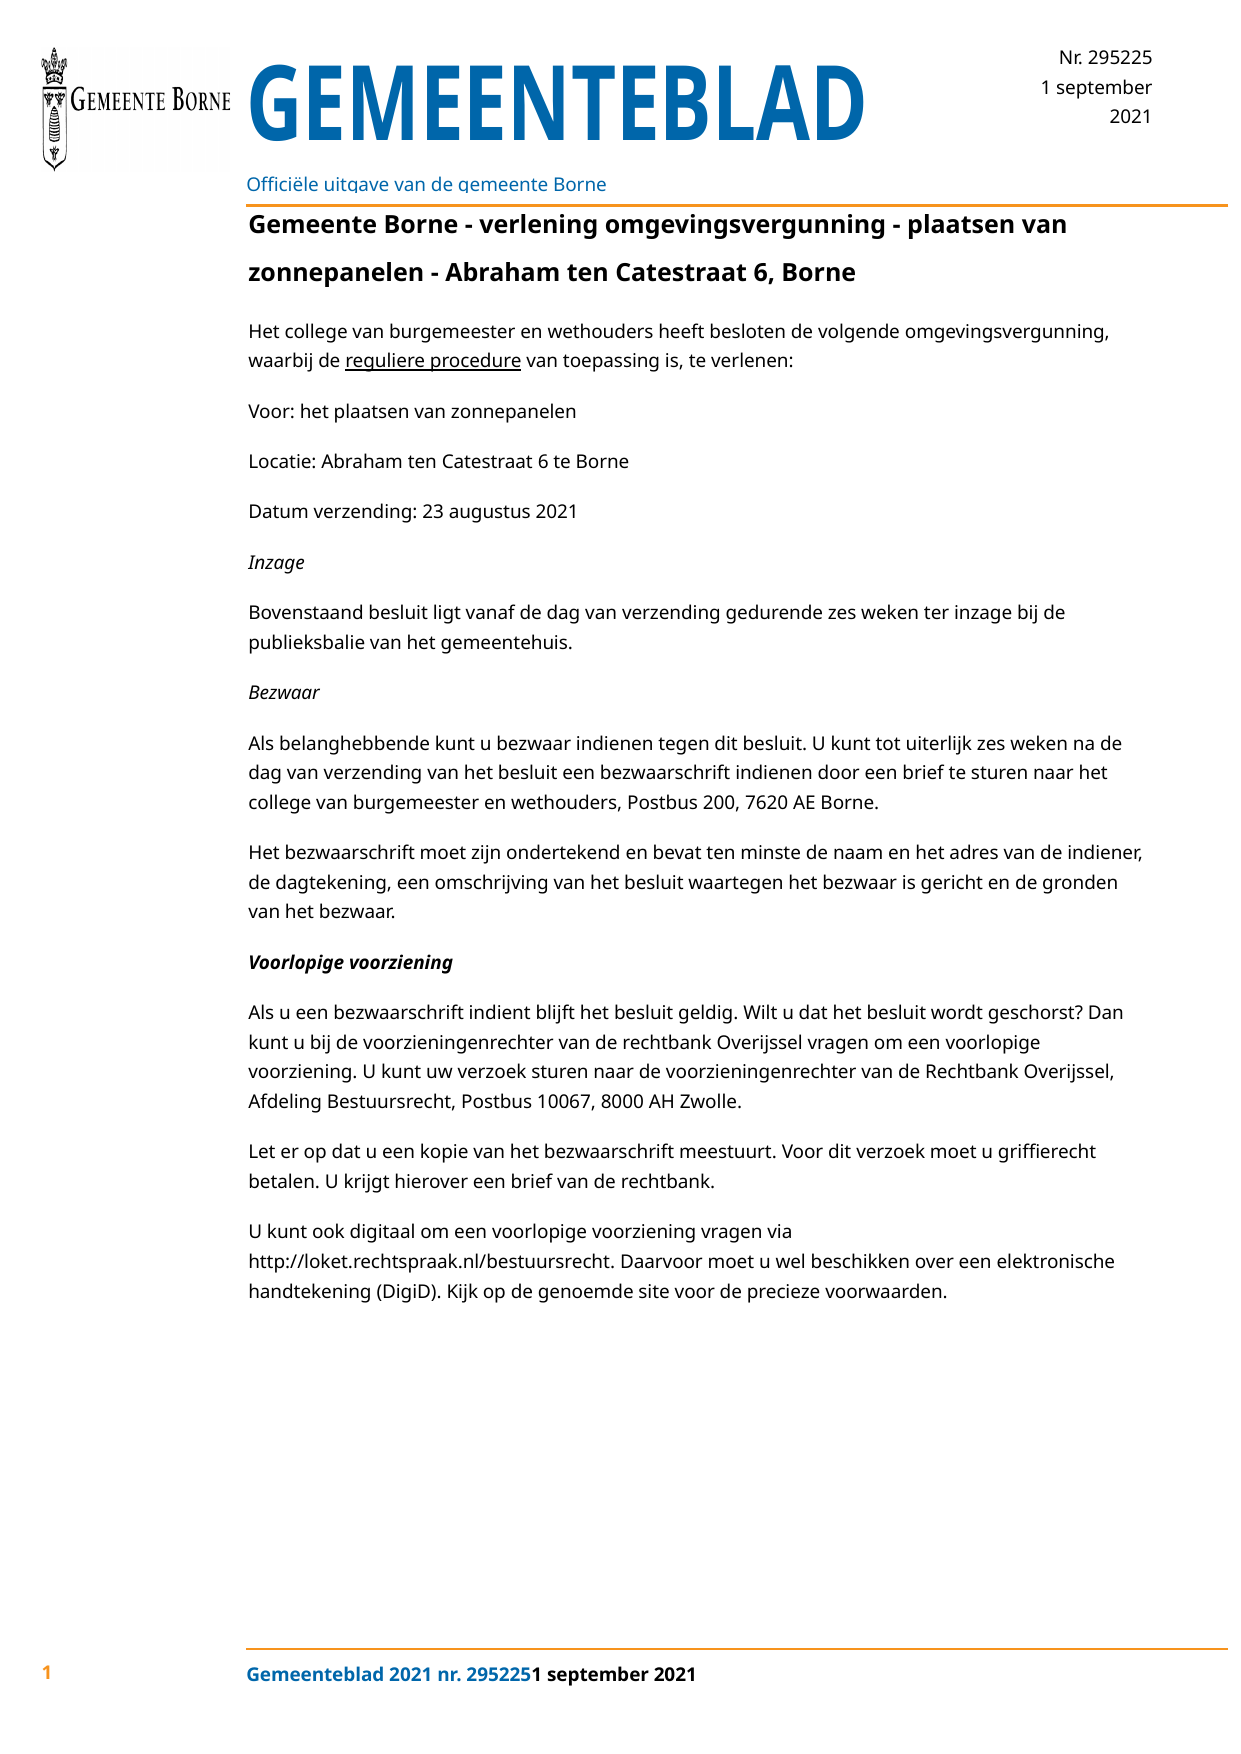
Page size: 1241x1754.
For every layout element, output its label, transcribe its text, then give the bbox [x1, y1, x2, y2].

text Let er op dat u een kopie van het bezwaarschrift meestuurt. Voor dit verzoek moet u griffierecht betalen. U krijgt hierover een brief van de rechtbank. [248, 1139, 1152, 1194]
text Voor: het plaatsen van zonnepanelen [248, 398, 1152, 424]
text Gemeente Borne - verlening omgevingsvergunning - plaatsen van zonnepanelen - Abraham ten Catestraat 6, Borne [248, 207, 1152, 288]
text Bovenstaand besluit ligt vanaf de dag van verzending gedurende zes weken ter inzage bij de publieksbalie van het gemeentehuis. [248, 599, 1152, 655]
text Het bezwaarschrift moet zijn ondertekend en bevat ten minste de naam en het adres van de indiener, de dagtekening, een omschrijving van het besluit waartegen het bezwaar is gericht en de gronden van het bezwaar. [248, 839, 1152, 924]
text Als u een bezwaarschrift indient blijft het besluit geldig. Wilt u dat het besluit wordt geschorst? Dan kunt u bij de voorzieningenrechter van de rechtbank Overijssel vragen om een voorlopige voorziening. U kunt uw verzoek sturen naar de voorzieningenrechter van de Rechtbank Overijssel, Afdeling Bestuursrecht, Postbus 10067, 8000 AH Zwolle. [248, 999, 1152, 1114]
text Bezwaar [248, 679, 1152, 705]
picture [41, 47, 231, 172]
text Het college van burgemeester en wethouders heeft besloten de volgende omgevingsvergunning, waarbij de reguliere procedure van toepassing is, te verlenen: [248, 318, 1152, 373]
text Datum verzending: 23 augustus 2021 [248, 499, 1152, 524]
text Locatie: Abraham ten Catestraat 6 te Borne [248, 448, 1152, 474]
text Voorlopige voorziening [248, 949, 1152, 975]
text Inzage [248, 549, 1152, 575]
text Als belanghebbende kunt u bezwaar indienen tegen dit besluit. U kunt tot uiterlijk zes weken na de dag van verzending van het besluit een bezwaarschrift indienen door een brief te sturen naar het college van burgemeester en wethouders, Postbus 200, 7620 AE Borne. [248, 730, 1152, 815]
text U kunt ook digitaal om een voorlopige voorziening vragen via http://loket.rechtspraak.nl/bestuursrecht. Daarvoor moet u wel beschikken over een elektronische handtekening (DigiD). Kijk op de genoemde site voor de precieze voorwaarden. [248, 1219, 1152, 1304]
